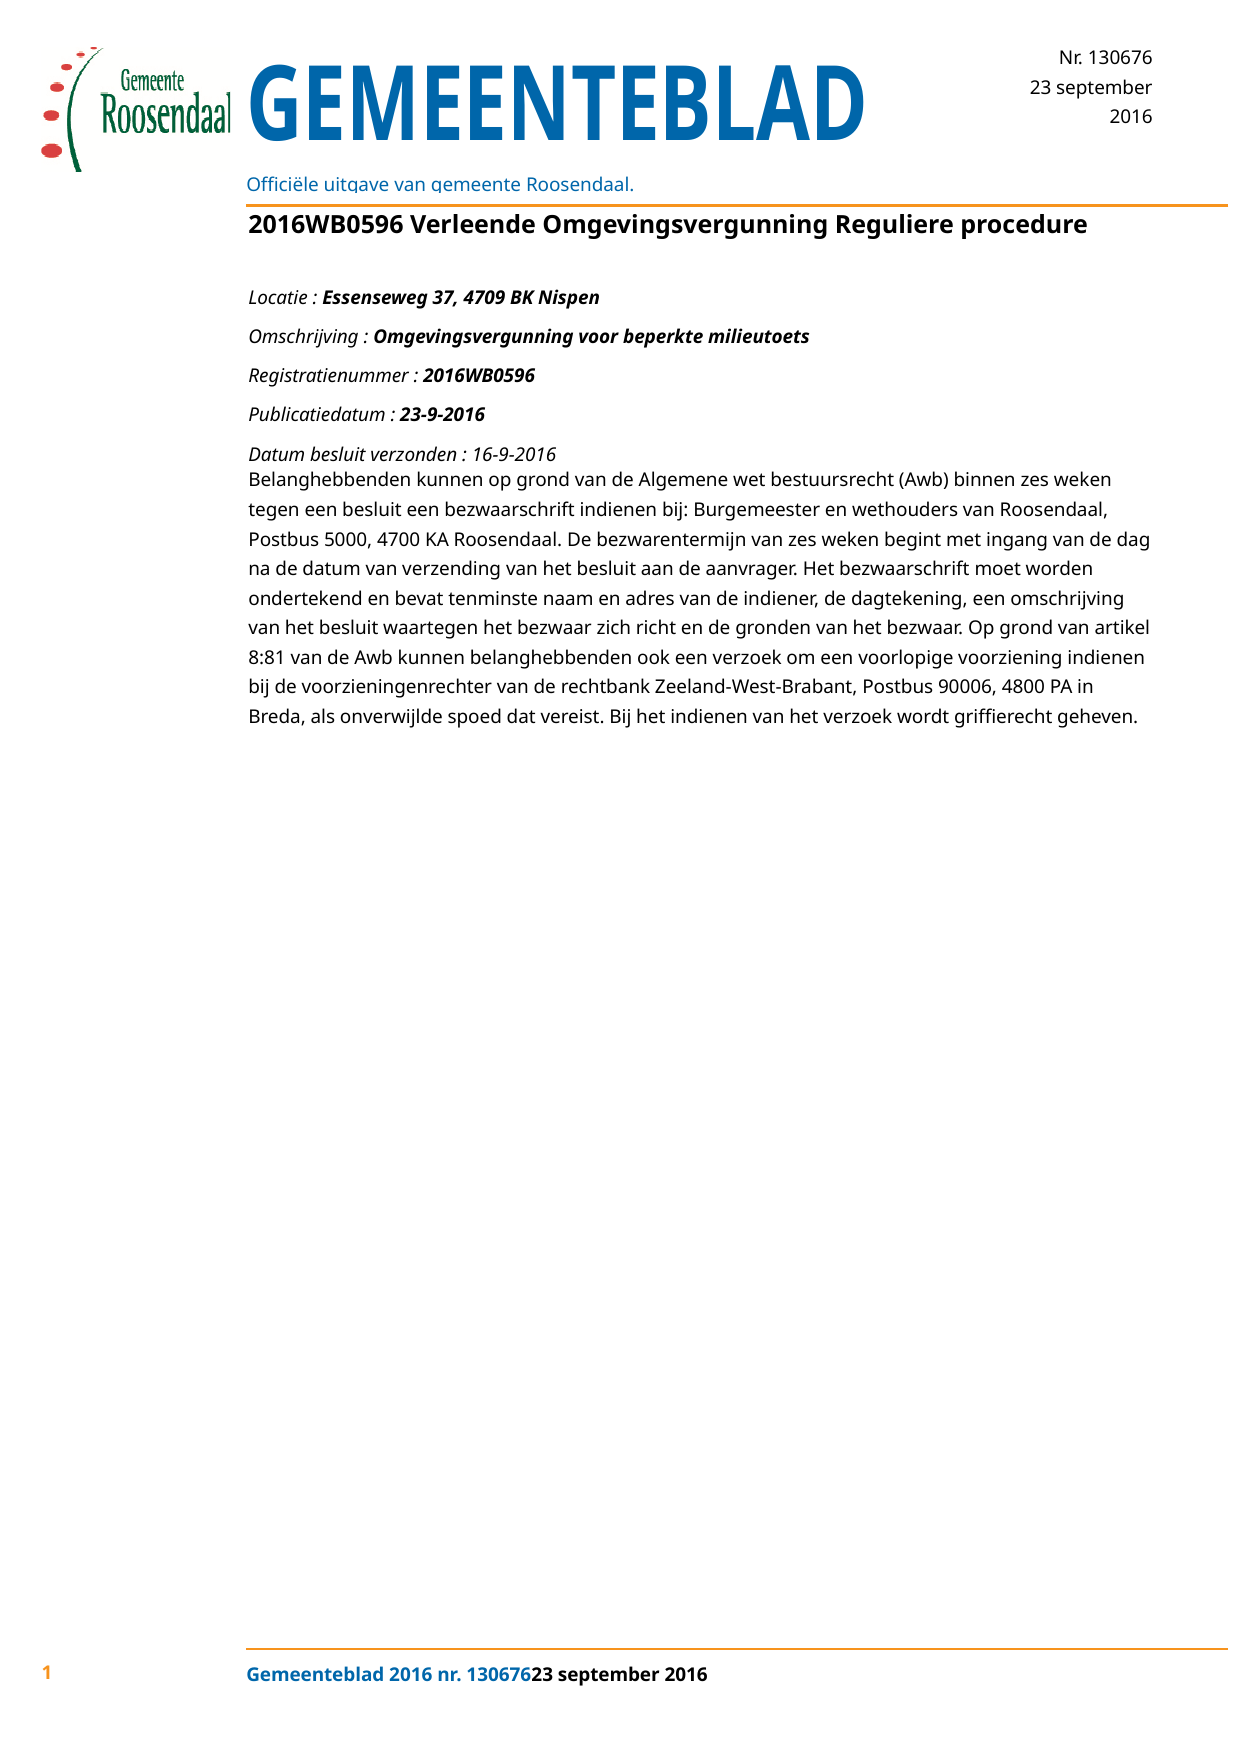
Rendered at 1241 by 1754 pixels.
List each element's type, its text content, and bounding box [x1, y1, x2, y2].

text Publicatiedatum : 23-9-2016 [248, 402, 1152, 427]
text Belanghebbenden kunnen op grond van de Algemene wet bestuursrecht (Awb) binnen zes weken tegen een besluit een bezwaarschrift indienen bij: Burgemeester en wethouders van Roosendaal, Postbus 5000, 4700 KA Roosendaal. De bezwarentermijn van zes weken begint met ingang van de dag na de datum van verzending van het besluit aan de aanvrager. Het bezwaarschrift moet worden ondertekend en bevat tenminste naam en adres van de indiener, de dagtekening, een omschrijving van het besluit waartegen het bezwaar zich richt en de gronden van het bezwaar. Op grond van artikel 8:81 van de Awb kunnen belanghebbenden ook een verzoek om een voorlopige voorziening indienen bij de voorzieningenrechter van de rechtbank Zeeland-West-Brabant, Postbus 90006, 4800 PA in Breda, als onverwijlde spoed dat vereist. Bij het indienen van het verzoek wordt griffierecht geheven. [248, 467, 1152, 729]
text 2016WB0596 Verleende Omgevingsvergunning Reguliere procedure [248, 207, 1152, 241]
text Omschrijving : Omgevingsvergunning voor beperkte milieutoets [248, 323, 1152, 349]
text Datum besluit verzonden : 16-9-2016 [248, 441, 1152, 467]
text Locatie : Essenseweg 37, 4709 BK Nispen [248, 284, 1152, 309]
text Registratienummer : 2016WB0596 [248, 362, 1152, 388]
picture [41, 47, 231, 172]
